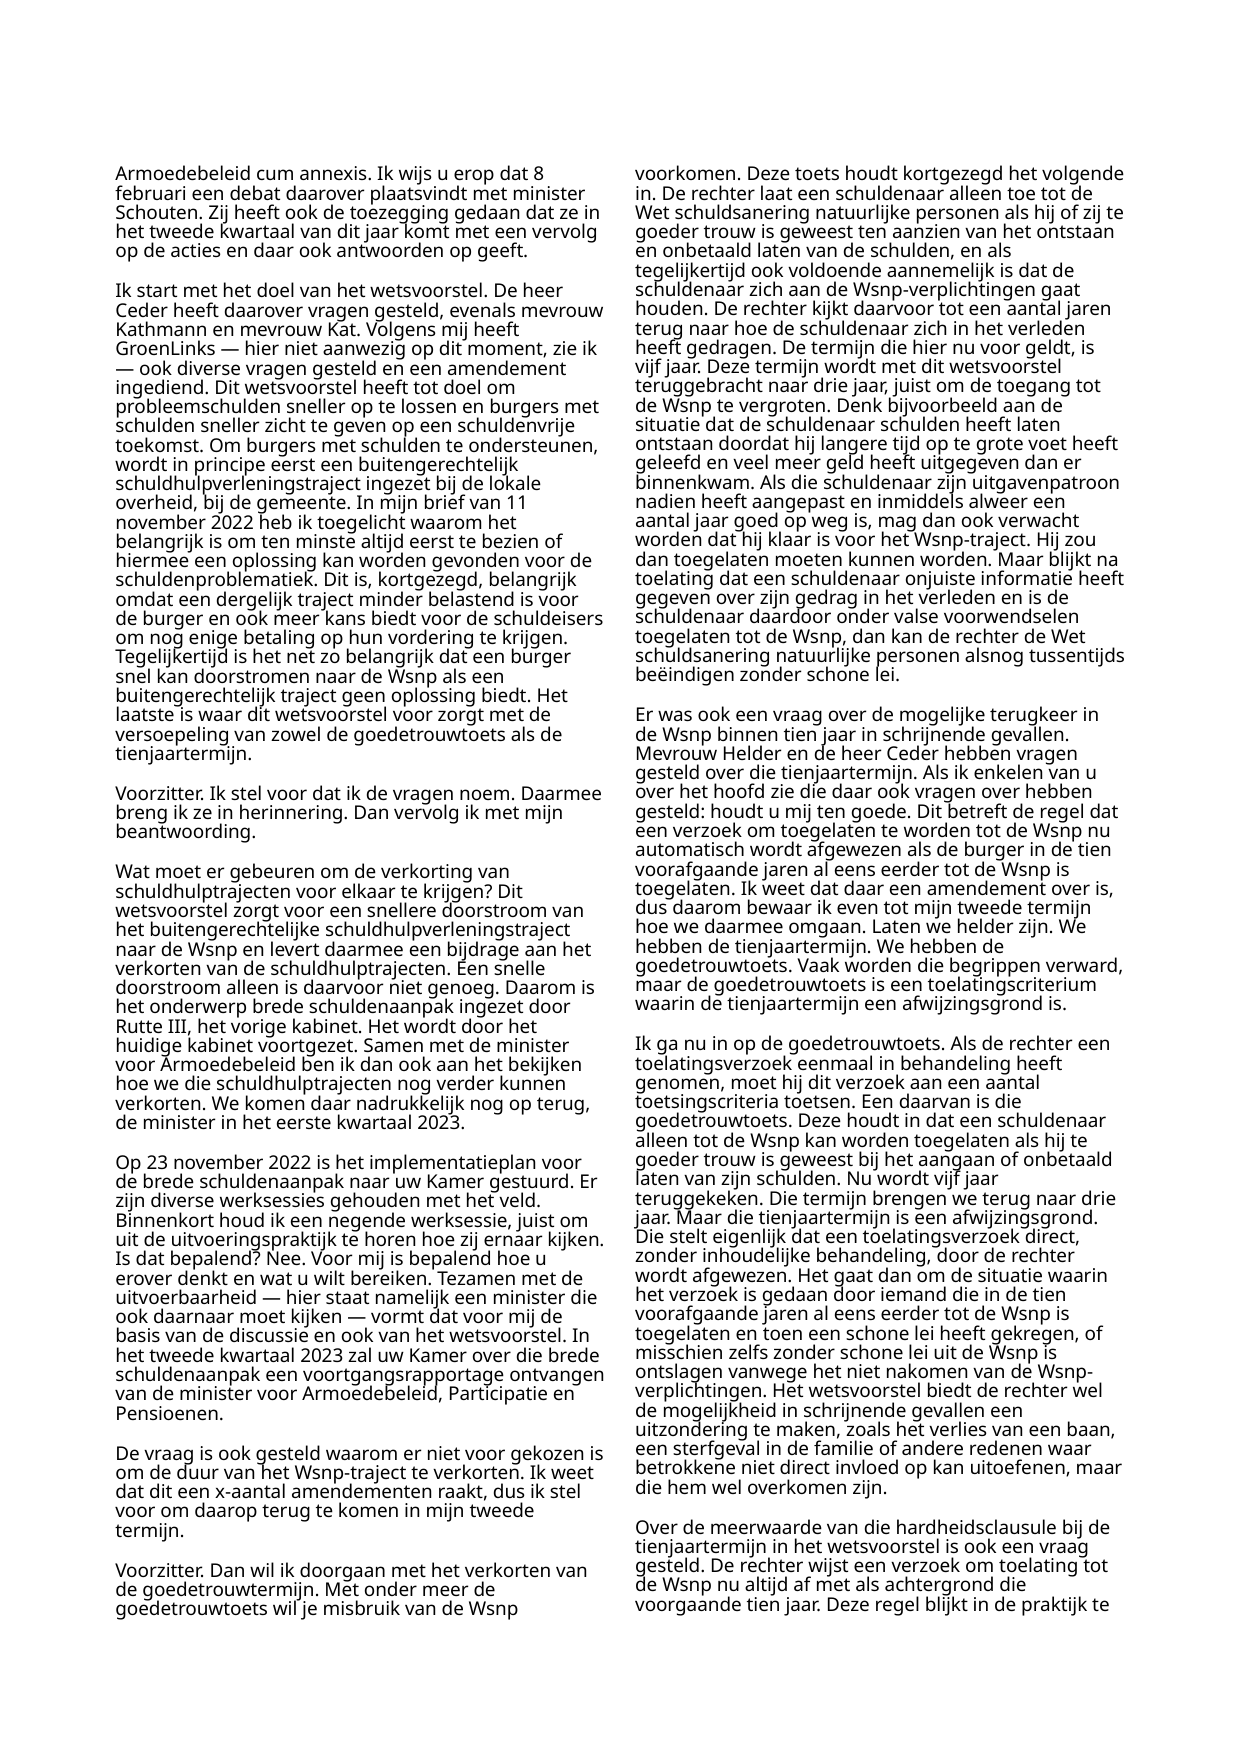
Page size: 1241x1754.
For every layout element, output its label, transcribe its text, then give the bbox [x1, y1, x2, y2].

text Wat moet er gebeuren om de verkorting van schuldhulptrajecten voor elkaar te krijgen? Dit wetsvoorstel zorgt voor een snellere doorstroom van het buitengerechtelijke schuldhulpverleningstraject naar de Wsnp en levert daarmee een bijdrage aan het verkorten van de schuldhulptrajecten. Een snelle doorstroom alleen is daarvoor niet genoeg. Daarom is het onderwerp brede schuldenaanpak ingezet door Rutte III, het vorige kabinet. Het wordt door het huidige kabinet voortgezet. Samen met de minister voor Armoedebeleid ben ik dan ook aan het bekijken hoe we die schuldhulptrajecten nog verder kunnen verkorten. We komen daar nadrukkelijk nog op terug, de minister in het eerste kwartaal 2023. [115, 863, 605, 1133]
text Er was ook een vraag over de mogelijke terugkeer in de Wsnp binnen tien jaar in schrijnende gevallen. Mevrouw Helder en de heer Ceder hebben vragen gesteld over die tienjaartermijn. Als ik enkelen van u over het hoofd zie die daar ook vragen over hebben gesteld: houdt u mij ten goede. Dit betreft de regel dat een verzoek om toegelaten te worden tot de Wsnp nu automatisch wordt afgewezen als de burger in de tien voorafgaande jaren al eens eerder tot de Wsnp is toegelaten. Ik weet dat daar een amendement over is, dus daarom bewaar ik even tot mijn tweede termijn hoe we daarmee omgaan. Laten we helder zijn. We hebben de tienjaartermijn. We hebben de goedetrouwtoets. Vaak worden die begrippen verward, maar de goedetrouwtoets is een toelatingscriterium waarin de tienjaartermijn een afwijzingsgrond is. [635, 706, 1125, 1015]
text De vraag is ook gesteld waarom er niet voor gekozen is om de duur van het Wsnp-traject te verkorten. Ik weet dat dit een x-aantal amendementen raakt, dus ik stel voor om daarop terug te komen in mijn tweede termijn. [115, 1444, 605, 1541]
text Armoedebeleid cum annexis. Ik wijs u erop dat 8 februari een debat daarover plaatsvindt met minister Schouten. Zij heeft ook de toezegging gedaan dat ze in het tweede kwartaal van dit jaar komt met een vervolg op de acties en daar ook antwoorden op geeft. [115, 165, 605, 262]
text Op 23 november 2022 is het implementatieplan voor de brede schuldenaanpak naar uw Kamer gestuurd. Er zijn diverse werksessies gehouden met het veld. Binnenkort houd ik een negende werksessie, juist om uit de uitvoeringspraktijk te horen hoe zij ernaar kijken. Is dat bepalend? Nee. Voor mij is bepalend hoe u erover denkt en wat u wilt bereiken. Tezamen met de uitvoerbaarheid — hier staat namelijk een minister die ook daarnaar moet kijken — vormt dat voor mij de basis van de discussie en ook van het wetsvoorstel. In het tweede kwartaal 2023 zal uw Kamer over die brede schuldenaanpak een voortgangsrapportage ontvangen van de minister voor Armoedebeleid, Participatie en Pensioenen. [115, 1154, 605, 1424]
text voorkomen. Deze toets houdt kortgezegd het volgende in. De rechter laat een schuldenaar alleen toe tot de Wet schuldsanering natuurlijke personen als hij of zij te goeder trouw is geweest ten aanzien van het ontstaan en onbetaald laten van de schulden, en als tegelijkertijd ook voldoende aannemelijk is dat de schuldenaar zich aan de Wsnp-verplichtingen gaat houden. De rechter kijkt daarvoor tot een aantal jaren terug naar hoe de schuldenaar zich in het verleden heeft gedragen. De termijn die hier nu voor geldt, is vijf jaar. Deze termijn wordt met dit wetsvoorstel teruggebracht naar drie jaar, juist om de toegang tot de Wsnp te vergroten. Denk bijvoorbeeld aan de situatie dat de schuldenaar schulden heeft laten ontstaan doordat hij langere tijd op te grote voet heeft geleefd en veel meer geld heeft uitgegeven dan er binnenkwam. Als die schuldenaar zijn uitgavenpatroon nadien heeft aangepast en inmiddels alweer een aantal jaar goed op weg is, mag dan ook verwacht worden dat hij klaar is voor het Wsnp-traject. Hij zou dan toegelaten moeten kunnen worden. Maar blijkt na toelating dat een schuldenaar onjuiste informatie heeft gegeven over zijn gedrag in het verleden en is de schuldenaar daardoor onder valse voorwendselen toegelaten tot de Wsnp, dan kan de rechter de Wet schuldsanering natuurlijke personen alsnog tussentijds beëindigen zonder schone lei. [635, 165, 1125, 686]
text Over de meerwaarde van die hardheidsclausule bij de tienjaartermijn in het wetsvoorstel is ook een vraag gesteld. De rechter wijst een verzoek om toelating tot de Wsnp nu altijd af met als achtergrond die voorgaande tien jaar. Deze regel blijkt in de praktijk te [635, 1519, 1125, 1615]
text Ik ga nu in op de goedetrouwtoets. Als de rechter een toelatingsverzoek eenmaal in behandeling heeft genomen, moet hij dit verzoek aan een aantal toetsingscriteria toetsen. Een daarvan is die goedetrouwtoets. Deze houdt in dat een schuldenaar alleen tot de Wsnp kan worden toegelaten als hij te goeder trouw is geweest bij het aangaan of onbetaald laten van zijn schulden. Nu wordt vijf jaar teruggekeken. Die termijn brengen we terug naar drie jaar. Maar die tienjaartermijn is een afwijzingsgrond. Die stelt eigenlijk dat een toelatingsverzoek direct, zonder inhoudelijke behandeling, door de rechter wordt afgewezen. Het gaat dan om de situatie waarin het verzoek is gedaan door iemand die in de tien voorafgaande jaren al eens eerder tot de Wsnp is toegelaten en toen een schone lei heeft gekregen, of misschien zelfs zonder schone lei uit de Wsnp is ontslagen vanwege het niet nakomen van de Wsnp-verplichtingen. Het wetsvoorstel biedt de rechter wel de mogelijkheid in schrijnende gevallen een uitzondering te maken, zoals het verlies van een baan, een sterfgeval in de familie of andere redenen waar betrokkene niet direct invloed op kan uitoefenen, maar die hem wel overkomen zijn. [635, 1035, 1125, 1498]
text Voorzitter. Ik stel voor dat ik de vragen noem. Daarmee breng ik ze in herinnering. Dan vervolg ik met mijn beantwoording. [115, 785, 605, 843]
text Ik start met het doel van het wetsvoorstel. De heer Ceder heeft daarover vragen gesteld, evenals mevrouw Kathmann en mevrouw Kat. Volgens mij heeft GroenLinks — hier niet aanwezig op dit moment, zie ik — ook diverse vragen gesteld en een amendement ingediend. Dit wetsvoorstel heeft tot doel om probleemschulden sneller op te lossen en burgers met schulden sneller zicht te geven op een schuldenvrije toekomst. Om burgers met schulden te ondersteunen, wordt in principe eerst een buitengerechtelijk schuldhulpverleningstraject ingezet bij de lokale overheid, bij de gemeente. In mijn brief van 11 november 2022 heb ik toegelicht waarom het belangrijk is om ten minste altijd eerst te bezien of hiermee een oplossing kan worden gevonden voor de schuldenproblematiek. Dit is, kortgezegd, belangrijk omdat een dergelijk traject minder belastend is voor de burger en ook meer kans biedt voor de schuldeisers om nog enige betaling op hun vordering te krijgen. Tegelijkertijd is het net zo belangrijk dat een burger snel kan doorstromen naar de Wsnp als een buitengerechtelijk traject geen oplossing biedt. Het laatste is waar dit wetsvoorstel voor zorgt met de versoepeling van zowel de goedetrouwtoets als de tienjaartermijn. [115, 282, 605, 764]
text Voorzitter. Dan wil ik doorgaan met het verkorten van de goedetrouwtermijn. Met onder meer de goedetrouwtoets wil je misbruik van de Wsnp [115, 1562, 605, 1619]
